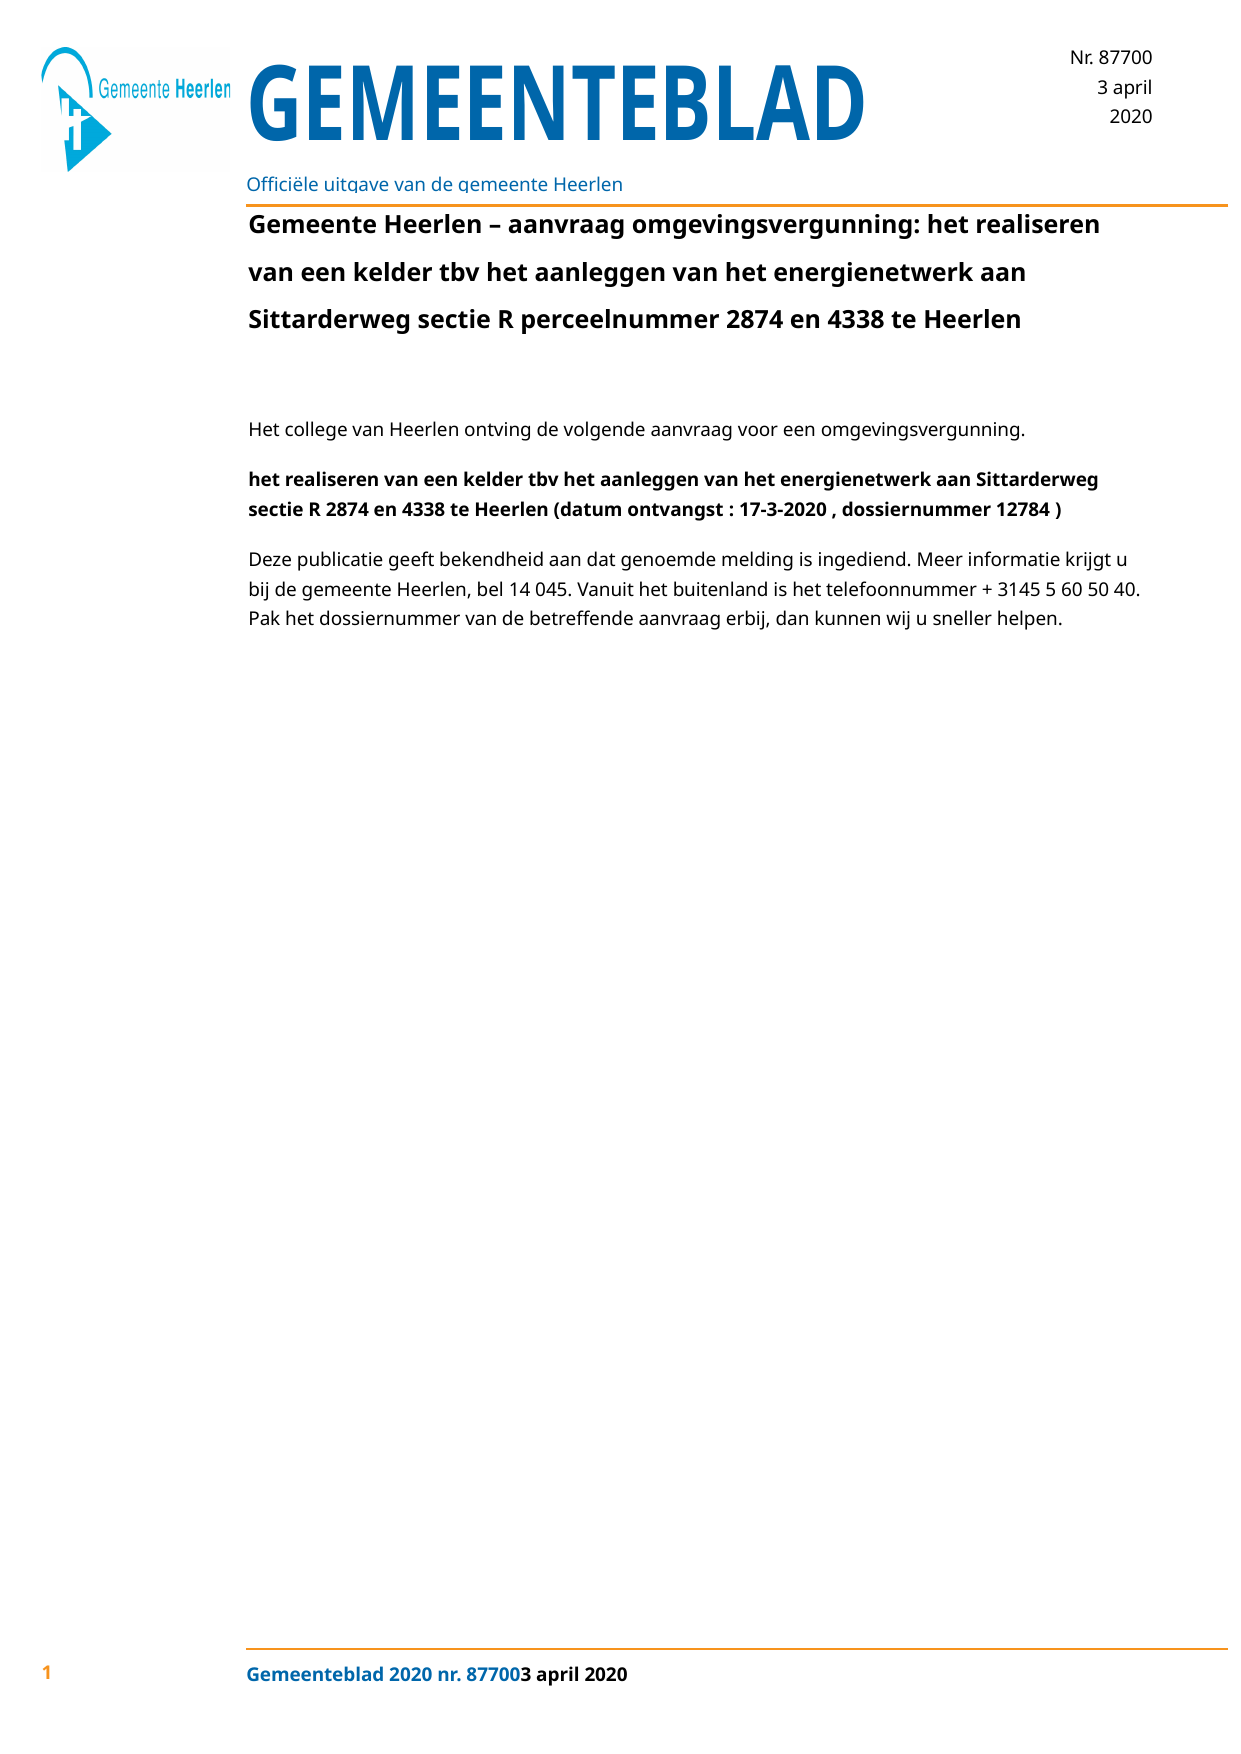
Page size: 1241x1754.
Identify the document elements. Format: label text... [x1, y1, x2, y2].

text Gemeente Heerlen – aanvraag omgevingsvergunning: het realiseren van een kelder tbv het aanleggen van het energienetwerk aan Sittarderweg sectie R perceelnummer 2874 en 4338 te Heerlen [248, 207, 1152, 336]
text Het college van Heerlen ontving de volgende aanvraag voor een omgevingsvergunning. [248, 416, 1152, 442]
picture [41, 47, 59, 70]
text Deze publicatie geeft bekendheid aan dat genoemde melding is ingediend. Meer informatie krijgt u bij de gemeente Heerlen, bel 14 045. Vanuit het buitenland is het telefoonnummer + 3145 5 60 50 40. Pak het dossiernummer van de betreffende aanvraag erbij, dan kunnen wij u sneller helpen. [248, 546, 1152, 631]
text het realiseren van een kelder tbv het aanleggen van het energienetwerk aan Sittarderweg sectie R 2874 en 4338 te Heerlen (datum ontvangst : 17-3-2020 , dossiernummer 12784 ) [248, 466, 1152, 522]
picture [41, 47, 231, 172]
